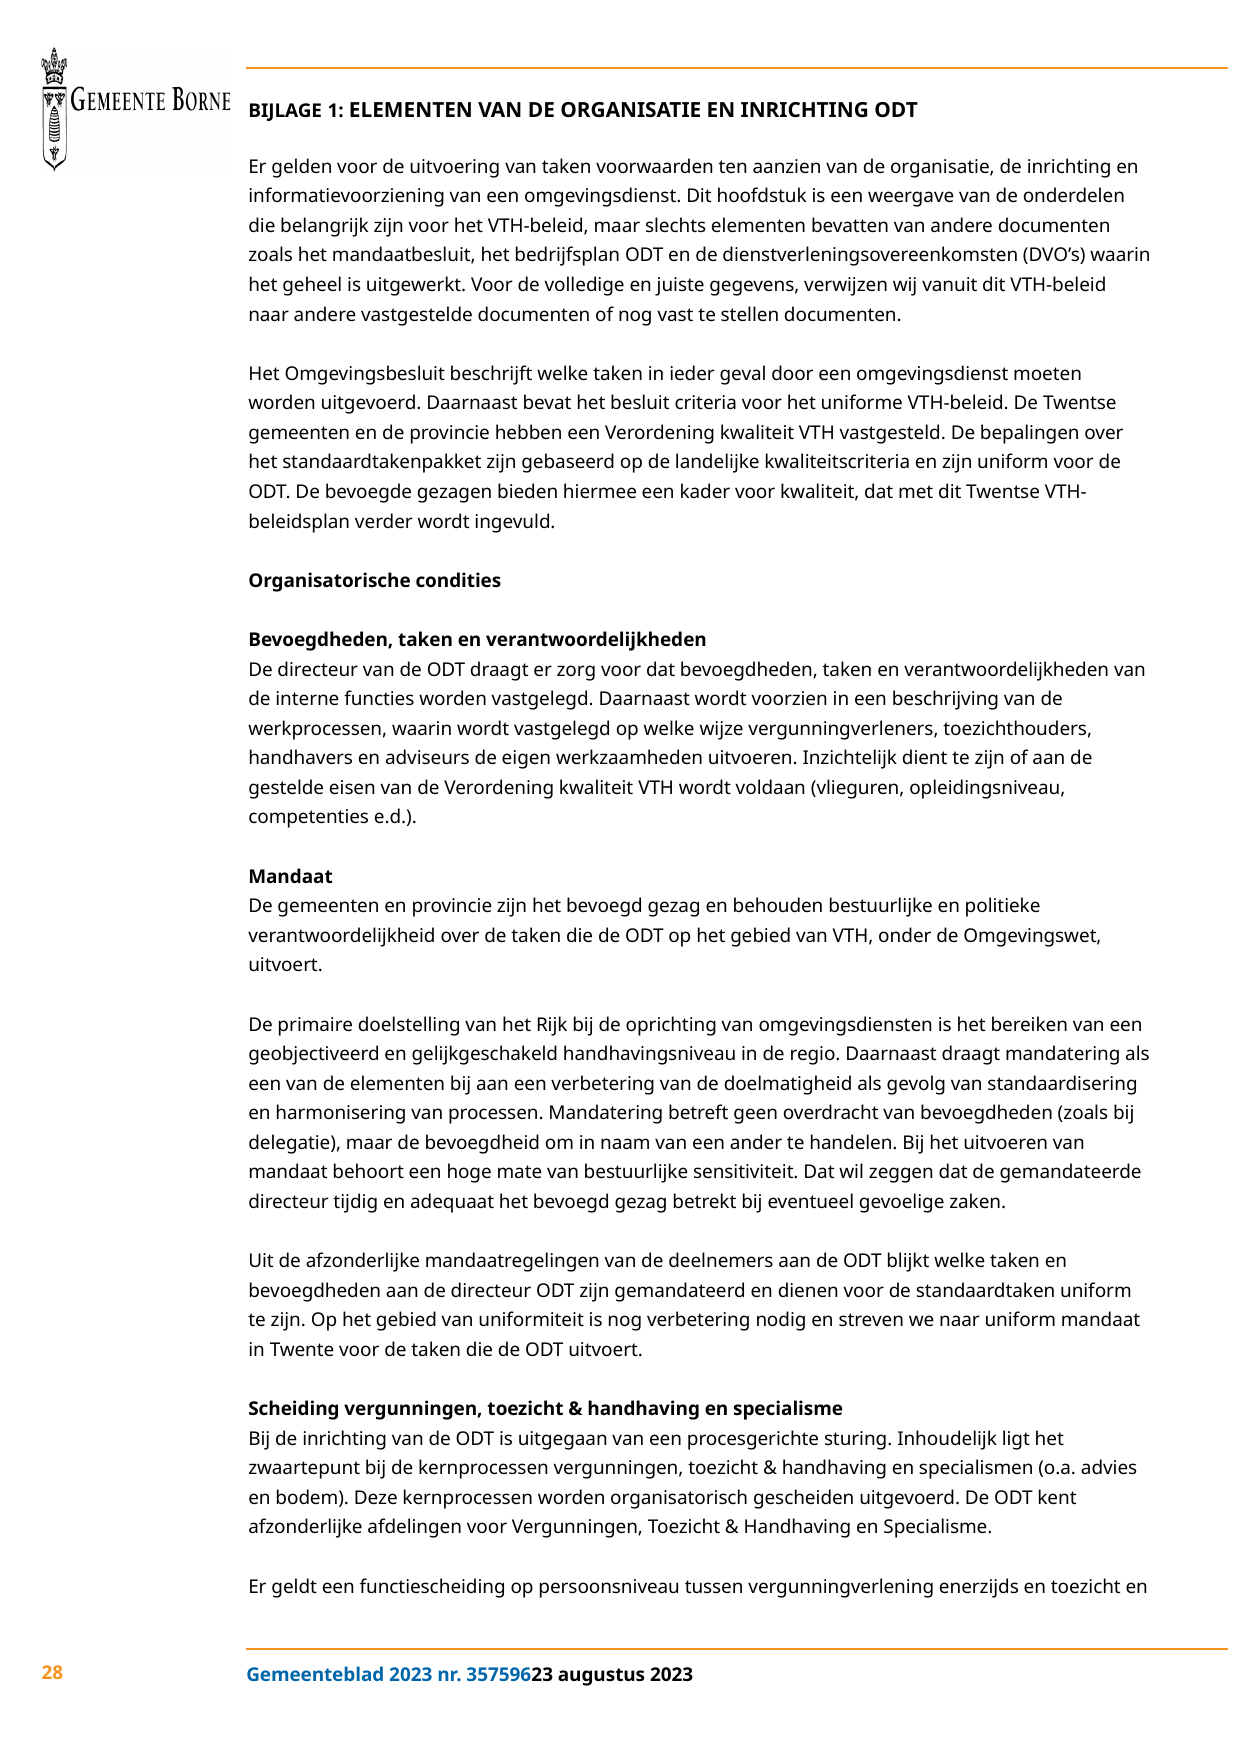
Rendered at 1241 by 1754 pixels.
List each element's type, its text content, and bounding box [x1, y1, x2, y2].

text Mandaat [248, 863, 1152, 889]
text De primaire doelstelling van het Rijk bij de oprichting van omgevingsdiensten is het bereiken van een geobjectiveerd en gelijkgeschakeld handhavingsniveau in de regio. Daarnaast draagt mandatering als een van de elementen bij aan een verbetering van de doelmatigheid als gevolg van standaardisering en harmonisering van processen. Mandatering betreft geen overdracht van bevoegdheden (zoals bij delegatie), maar de bevoegdheid om in naam van een ander te handelen. Bij het uitvoeren van mandaat behoort een hoge mate van bestuurlijke sensitiviteit. Dat wil zeggen dat de gemandateerde directeur tijdig en adequaat het bevoegd gezag betrekt bij eventueel gevoelige zaken. [248, 1011, 1152, 1214]
text Scheiding vergunningen, toezicht & handhaving en specialisme [248, 1395, 1152, 1421]
text Er geldt een functiescheiding op persoonsniveau tussen vergunningverlening enerzijds en toezicht en [248, 1573, 1152, 1599]
text Bij de inrichting van de ODT is uitgegaan van een procesgerichte sturing. Inhoudelijk ligt het zwaartepunt bij de kernprocessen vergunningen, toezicht & handhaving en specialismen (o.a. advies en bodem). Deze kernprocessen worden organisatorisch gescheiden uitgevoerd. De ODT kent afzonderlijke afdelingen voor Vergunningen, Toezicht & Handhaving en Specialisme. [248, 1425, 1152, 1539]
text Er gelden voor de uitvoering van taken voorwaarden ten aanzien van de organisatie, de inrichting en informatievoorziening van een omgevingsdienst. Dit hoofdstuk is een weergave van de onderdelen die belangrijk zijn voor het VTH-beleid, maar slechts elementen bevatten van andere documenten zoals het mandaatbesluit, het bedrijfsplan ODT en de dienstverleningsovereenkomsten (DVO’s) waarin het geheel is uitgewerkt. Voor de volledige en juiste gegevens, verwijzen wij vanuit dit VTH-beleid naar andere vastgestelde documenten of nog vast te stellen documenten. [248, 153, 1152, 327]
text Het Omgevingsbesluit beschrijft welke taken in ieder geval door een omgevingsdienst moeten worden uitgevoerd. Daarnaast bevat het besluit criteria voor het uniforme VTH-beleid. De Twentse gemeenten en de provincie hebben een Verordening kwaliteit VTH vastgesteld. De bepalingen over het standaardtakenpakket zijn gebaseerd op de landelijke kwaliteitscriteria en zijn uniform voor de ODT. De bevoegde gezagen bieden hiermee een kader voor kwaliteit, dat met dit Twentse VTH-beleidsplan verder wordt ingevuld. [248, 360, 1152, 534]
text Bevoegdheden, taken en verantwoordelijkheden [248, 626, 1152, 652]
text De directeur van de ODT draagt er zorg voor dat bevoegdheden, taken en verantwoordelijkheden van de interne functies worden vastgelegd. Daarnaast wordt voorzien in een beschrijving van de werkprocessen, waarin wordt vastgelegd op welke wijze vergunningverleners, toezichthouders, handhavers en adviseurs de eigen werkzaamheden uitvoeren. Inzichtelijk dient te zijn of aan de gestelde eisen van de Verordening kwaliteit VTH wordt voldaan (vlieguren, opleidingsniveau, competenties e.d.). [248, 656, 1152, 829]
text Uit de afzonderlijke mandaatregelingen van de deelnemers aan de ODT blijkt welke taken en bevoegdheden aan de directeur ODT zijn gemandateerd en dienen voor de standaardtaken uniform te zijn. Op het gebied van uniformiteit is nog verbetering nodig en streven we naar uniform mandaat in Twente voor de taken die de ODT uitvoert. [248, 1247, 1152, 1362]
picture [41, 47, 231, 172]
text Organisatorische condities [248, 567, 1152, 593]
text De gemeenten en provincie zijn het bevoegd gezag en behouden bestuurlijke en politieke verantwoordelijkheid over de taken die de ODT op het gebied van VTH, onder de Omgevingswet, uitvoert. [248, 892, 1152, 977]
text BIJLAGE 1: ELEMENTEN VAN DE ORGANISATIE EN INRICHTING ODT [248, 95, 1152, 123]
